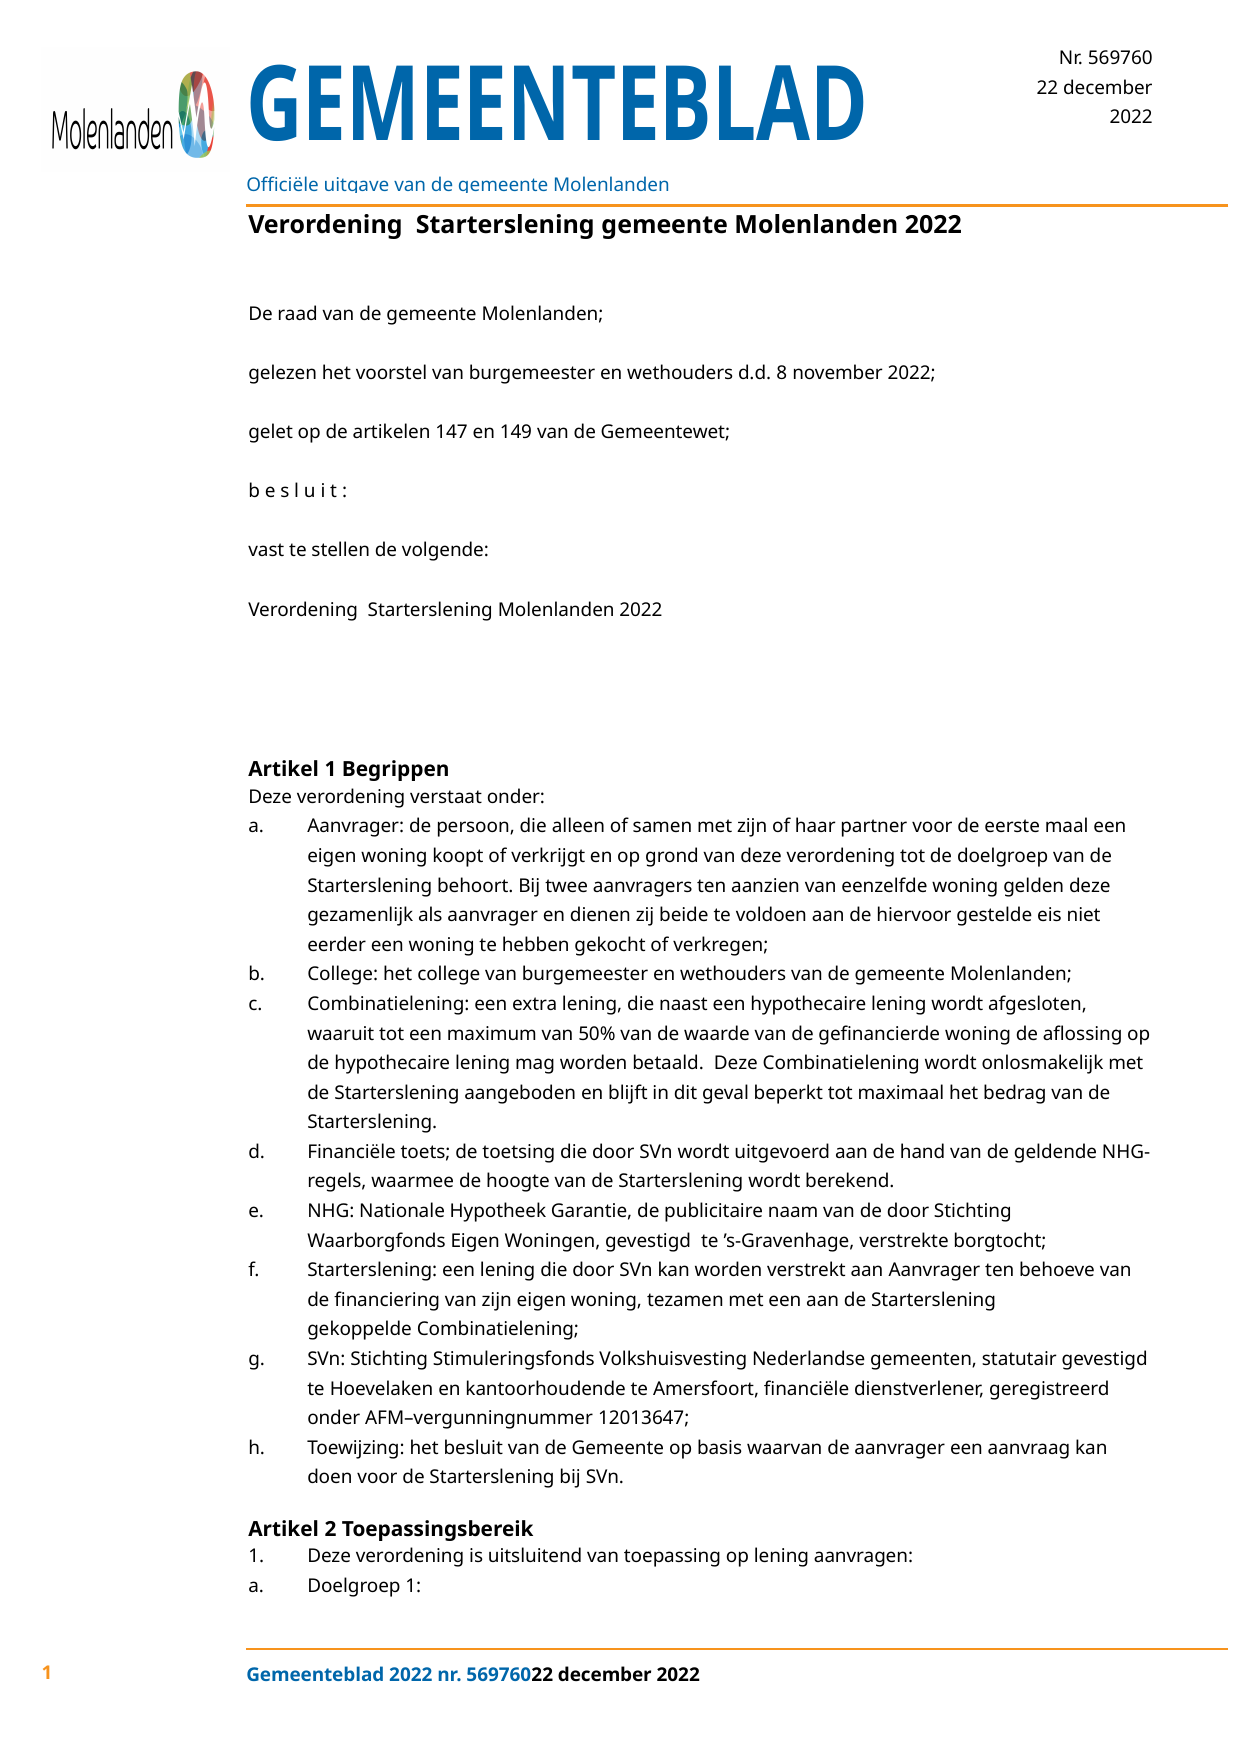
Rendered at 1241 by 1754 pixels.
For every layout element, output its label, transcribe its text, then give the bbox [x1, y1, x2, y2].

text Verordening Starterslening gemeente Molenlanden 2022 [248, 207, 1152, 241]
list NHG: Nationale Hypotheek Garantie, de publicitaire naam van de door Stichting Waarborgfonds Eigen Woningen, gevestigd te ’s-Gravenhage, verstrekte borgtocht; [248, 1197, 1152, 1252]
text Deze verordening verstaat onder: [248, 783, 1152, 809]
text Verordening Starterslening Molenlanden 2022 [248, 596, 1152, 621]
list Toewijzing: het besluit van de Gemeente op basis waarvan de aanvrager een aanvraag kan doen voor de Starterslening bij SVn. [248, 1434, 1152, 1489]
text Artikel 2 Toepassingsbereik [248, 1514, 1152, 1542]
list Combinatielening: een extra lening, die naast een hypothecaire lening wordt afgesloten, waaruit tot een maximum van 50% van de waarde van de gefinancierde woning de aflossing op de hypothecaire lening mag worden betaald. Deze Combinatielening wordt onlosmakelijk met de Starterslening aangeboden en blijft in dit geval beperkt tot maximaal het bedrag van de Starterslening. [248, 990, 1152, 1134]
text vast te stellen de volgende: [248, 537, 1152, 562]
text De raad van de gemeente Molenlanden; [248, 300, 1152, 326]
text gelet op de artikelen 147 en 149 van de Gemeentewet; [248, 418, 1152, 444]
list SVn: Stichting Stimuleringsfonds Volkshuisvesting Nederlandse gemeenten, statutair gevestigd te Hoevelaken en kantoorhoudende te Amersfoort, financiële dienstverlener, geregistreerd onder AFM–vergunningnummer 12013647; [248, 1345, 1152, 1430]
list Financiële toets; de toetsing die door SVn wordt uitgevoerd aan de hand van de geldende NHG-regels, waarmee de hoogte van de Starterslening wordt berekend. [248, 1138, 1152, 1193]
picture [41, 47, 231, 172]
list Aanvrager: de persoon, die alleen of samen met zijn of haar partner voor de eerste maal een eigen woning koopt of verkrijgt en op grond van deze verordening tot de doelgroep van de Starterslening behoort. Bij twee aanvragers ten aanzien van eenzelfde woning gelden deze gezamenlijk als aanvrager en dienen zij beide te voldoen aan de hiervoor gestelde eis niet eerder een woning te hebben gekocht of verkregen; [248, 813, 1152, 957]
list Doelgroep 1: [248, 1572, 1152, 1598]
list Deze verordening is uitsluitend van toepassing op lening aanvragen: [248, 1542, 1152, 1568]
text Artikel 1 Begrippen [248, 754, 1152, 783]
text gelezen het voorstel van burgemeester en wethouders d.d. 8 november 2022; [248, 359, 1152, 385]
text b e s l u i t : [248, 477, 1152, 503]
list College: het college van burgemeester en wethouders van de gemeente Molenlanden; [248, 961, 1152, 986]
list Starterslening: een lening die door SVn kan worden verstrekt aan Aanvrager ten behoeve van de financiering van zijn eigen woning, tezamen met een aan de Starterslening gekoppelde Combinatielening; [248, 1256, 1152, 1341]
